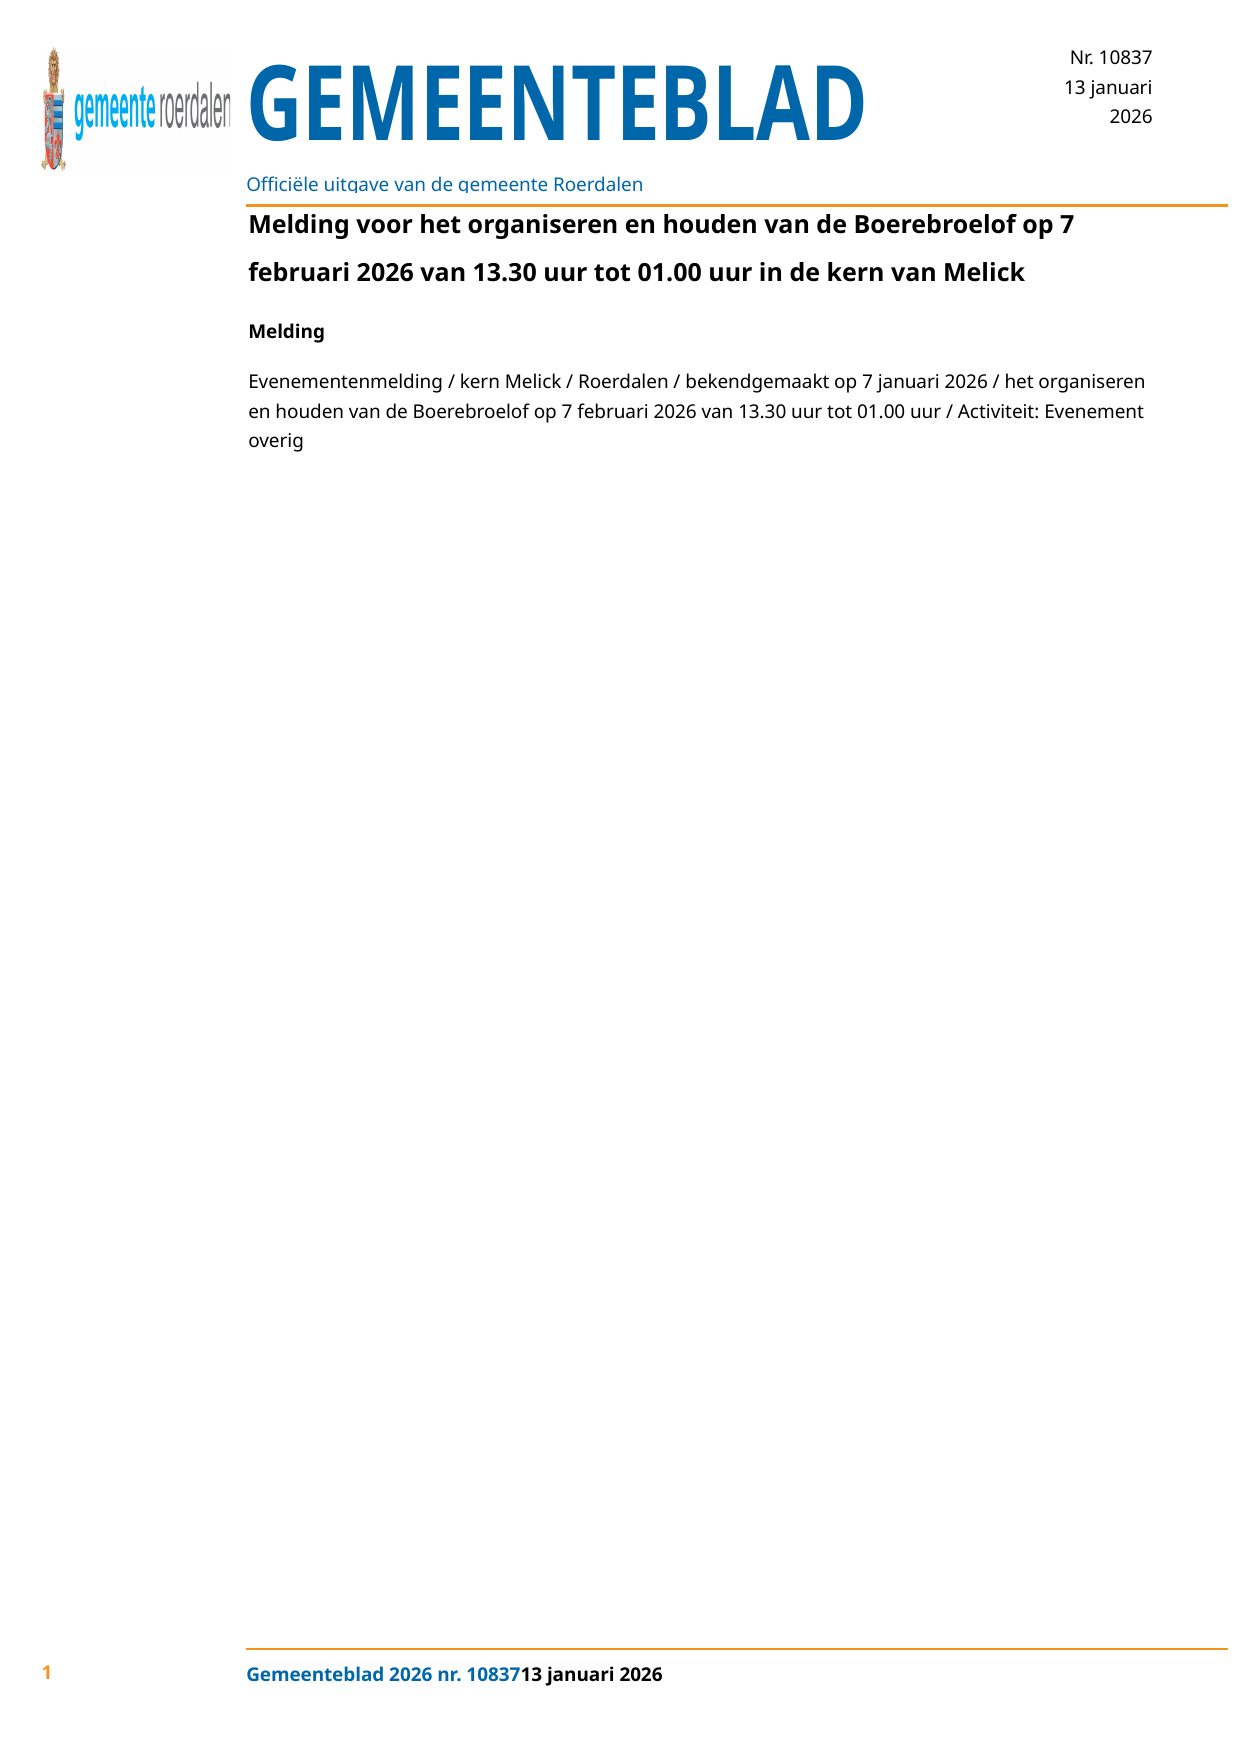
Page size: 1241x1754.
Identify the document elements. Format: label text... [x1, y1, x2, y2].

text Melding [248, 318, 1152, 344]
text Evenementenmelding / kern Melick / Roerdalen / bekendgemaakt op 7 januari 2026 / het organiseren en houden van de Boerebroelof op 7 februari 2026 van 13.30 uur tot 01.00 uur / Activiteit: Evenement overig [248, 368, 1152, 453]
text Melding voor het organiseren en houden van de Boerebroelof op 7 februari 2026 van 13.30 uur tot 01.00 uur in de kern van Melick [248, 207, 1152, 288]
picture [41, 47, 231, 172]
